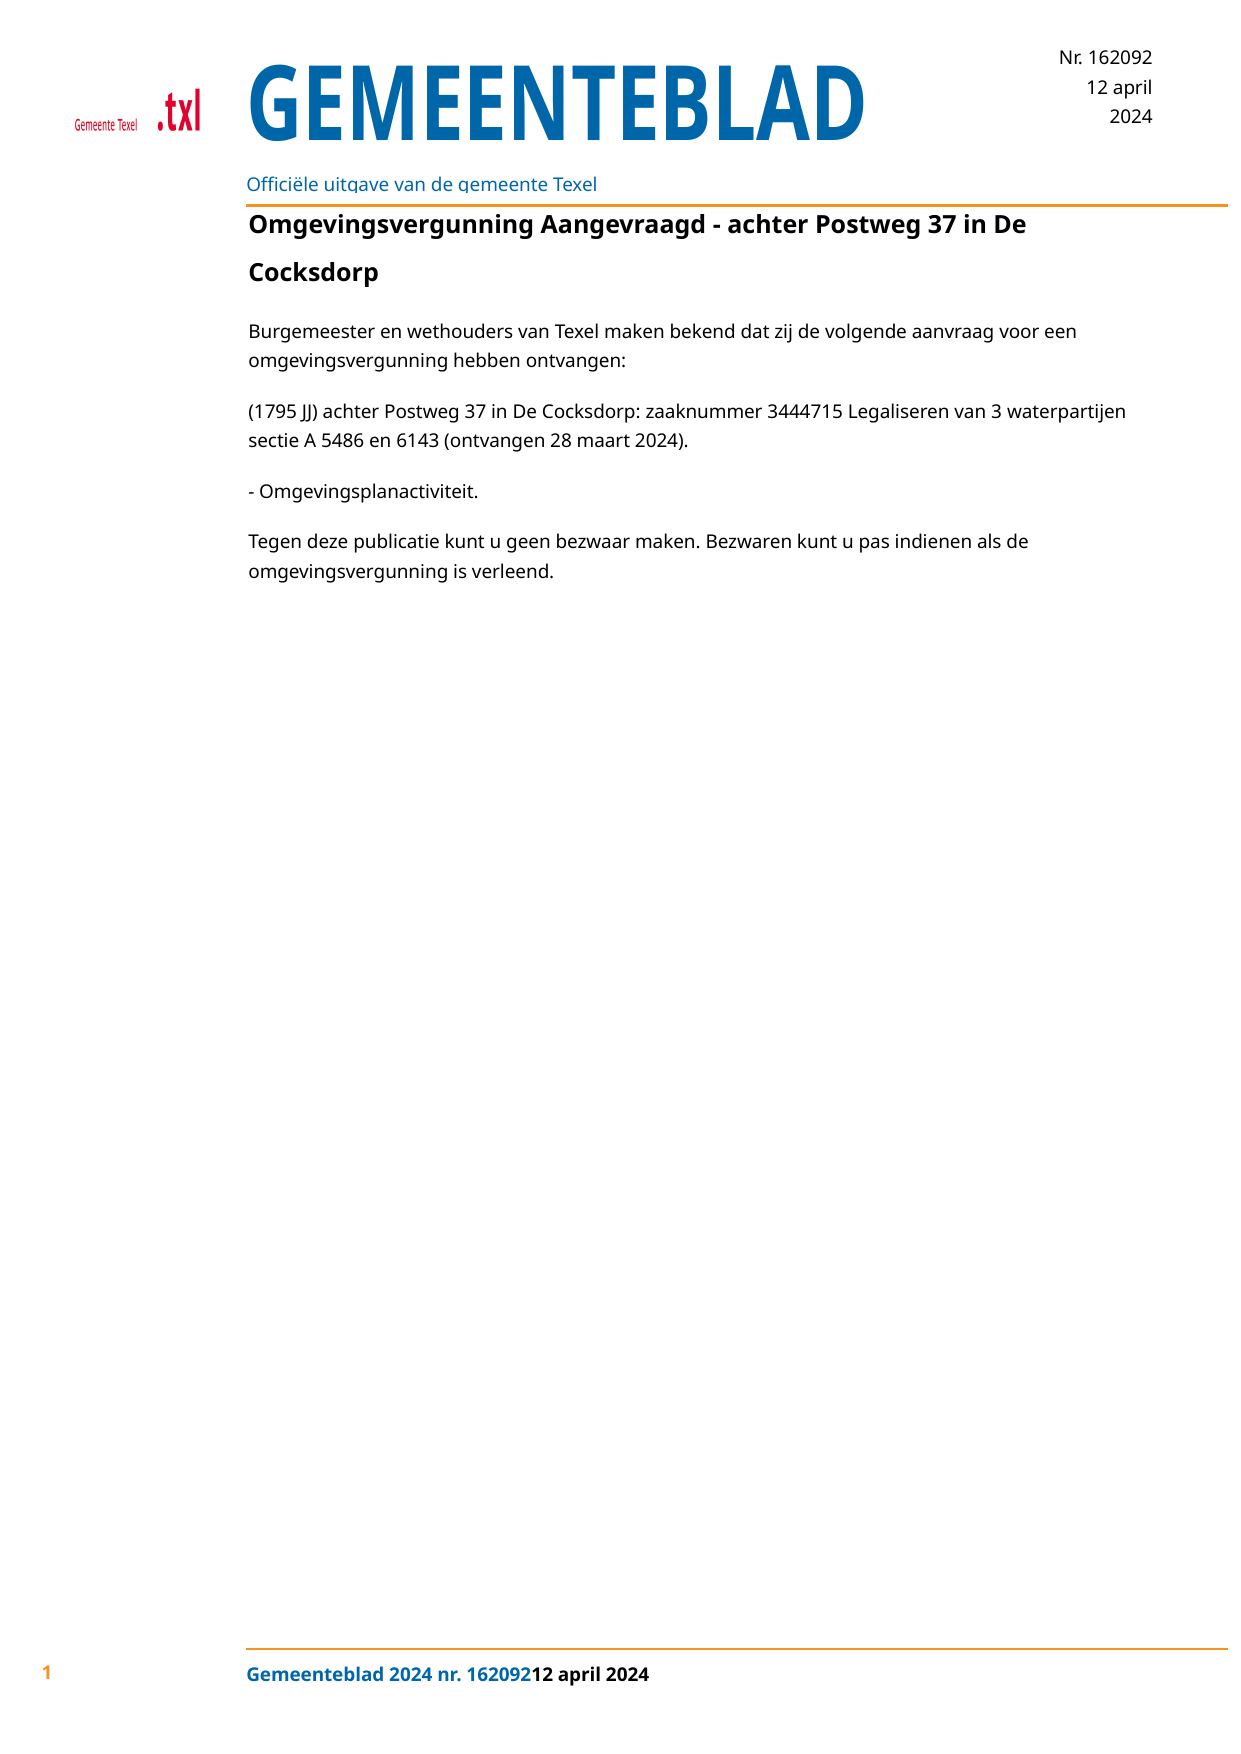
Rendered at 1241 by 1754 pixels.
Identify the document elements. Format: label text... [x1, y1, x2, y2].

text - Omgevingsplanactiviteit. [248, 478, 1152, 504]
text (1795 JJ) achter Postweg 37 in De Cocksdorp: zaaknummer 3444715 Legaliseren van 3 waterpartijen sectie A 5486 en 6143 (ontvangen 28 maart 2024). [248, 398, 1152, 453]
picture [41, 47, 231, 172]
text Burgemeester en wethouders van Texel maken bekend dat zij de volgende aanvraag voor een omgevingsvergunning hebben ontvangen: [248, 318, 1152, 373]
text Omgevingsvergunning Aangevraagd - achter Postweg 37 in De Cocksdorp [248, 207, 1152, 288]
text Tegen deze publicatie kunt u geen bezwaar maken. Bezwaren kunt u pas indienen als de omgevingsvergunning is verleend. [248, 528, 1152, 584]
